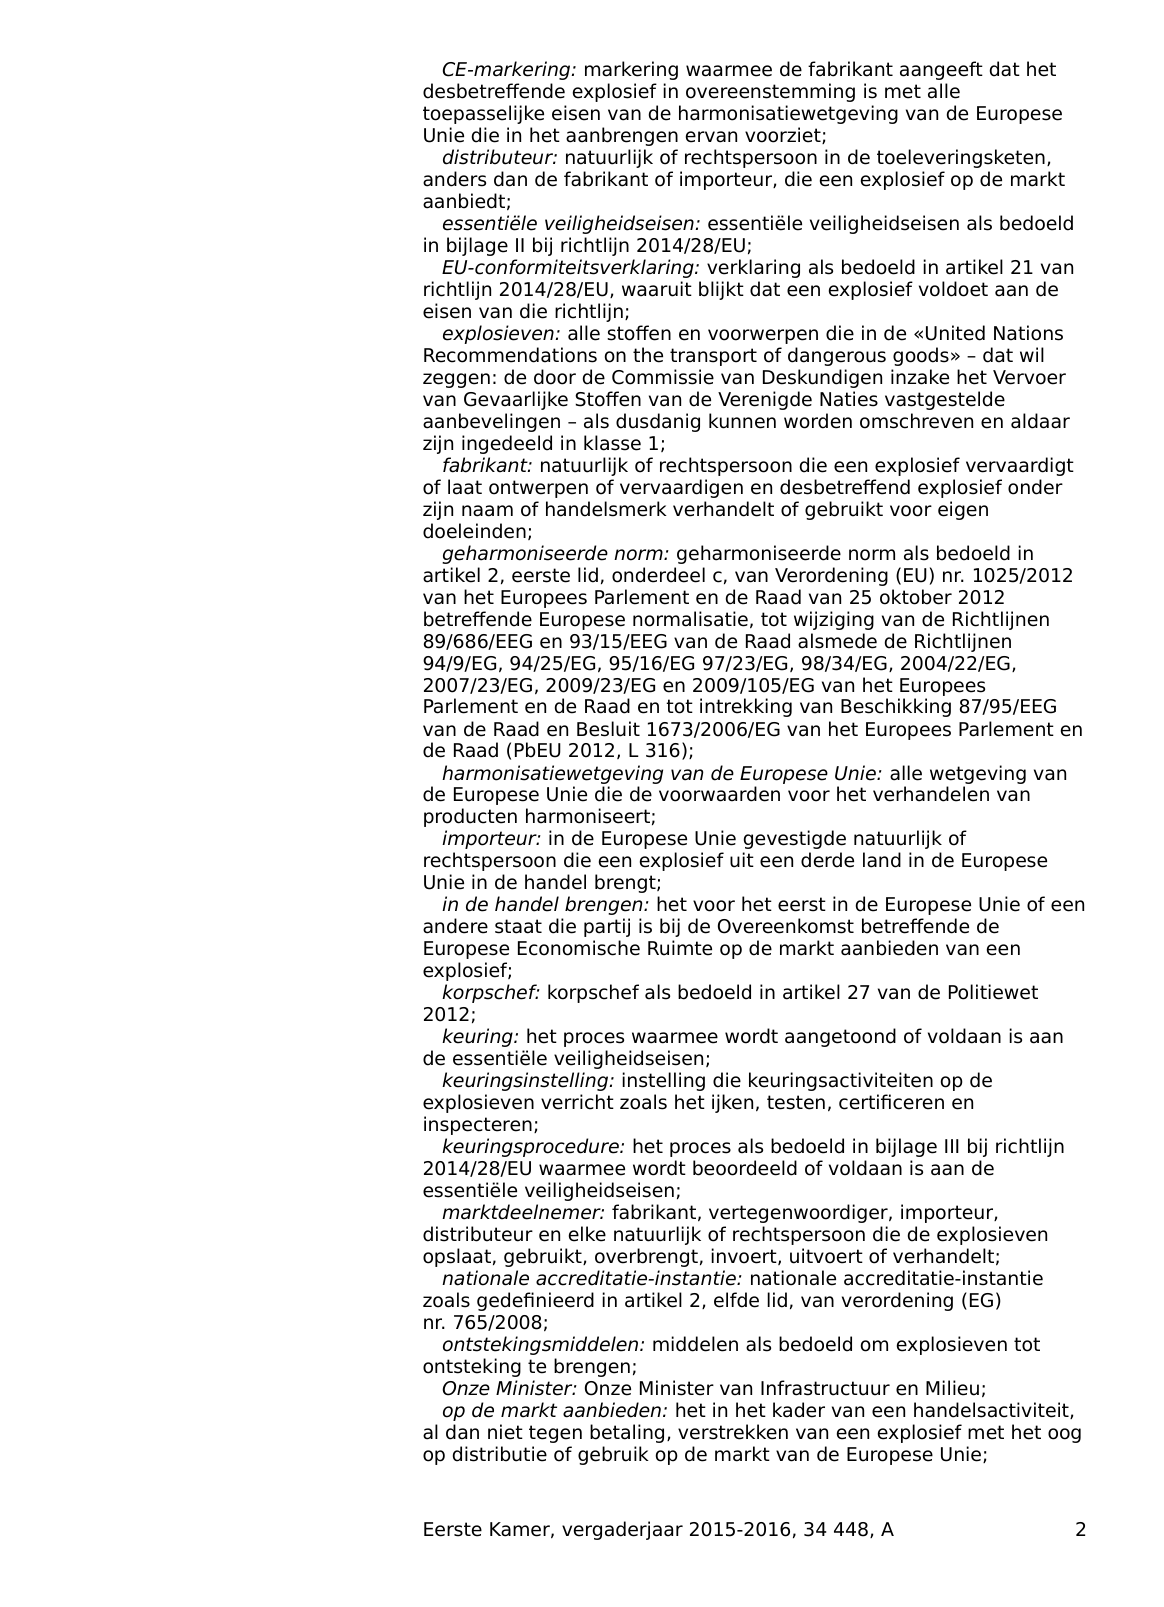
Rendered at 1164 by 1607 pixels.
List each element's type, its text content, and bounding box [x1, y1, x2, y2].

text in de handel brengen: het voor het eerst in de Europese Unie of een andere staat die partij is bij de Overeenkomst betreffende de Europese Economische Ruimte op de markt aanbieden van een explosief; [422, 894, 1087, 982]
text harmonisatiewetgeving van de Europese Unie: alle wetgeving van de Europese Unie die de voorwaarden voor het verhandelen van producten harmoniseert; [422, 762, 1087, 828]
text korpschef: korpschef als bedoeld in artikel 27 van de Politiewet 2012; [422, 982, 1087, 1026]
text marktdeelnemer: fabrikant, vertegenwoordiger, importeur, distributeur en elke natuurlijk of rechtspersoon die de explosieven opslaat, gebruikt, overbrengt, invoert, uitvoert of verhandelt; [422, 1202, 1087, 1268]
text geharmoniseerde norm: geharmoniseerde norm als bedoeld in artikel 2, eerste lid, onderdeel c, van Verordening (EU) nr. 1025/2012 van het Europees Parlement en de Raad van 25 oktober 2012 betreffende Europese normalisatie, tot wijziging van de Richtlijnen 89/686/EEG en 93/15/EEG van de Raad alsmede de Richtlijnen 94/9/EG, 94/25/EG, 95/16/EG 97/23/EG, 98/34/EG, 2004/22/EG, 2007/23/EG, 2009/23/EG en 2009/105/EG van het Europees Parlement en de Raad en tot intrekking van Beschikking 87/95/EEG van de Raad en Besluit 1673/2006/EG van het Europees Parlement en de Raad (PbEU 2012, L 316); [422, 543, 1087, 762]
text ontstekingsmiddelen: middelen als bedoeld om explosieven tot ontsteking te brengen; [422, 1334, 1087, 1378]
text keuringsprocedure: het proces als bedoeld in bijlage III bij richtlijn 2014/28/EU waarmee wordt beoordeeld of voldaan is aan de essentiële veiligheidseisen; [422, 1136, 1087, 1202]
text distributeur: natuurlijk of rechtspersoon in de toeleveringsketen, anders dan de fabrikant of importeur, die een explosief op de markt aanbiedt; [422, 147, 1087, 213]
text keuring: het proces waarmee wordt aangetoond of voldaan is aan de essentiële veiligheidseisen; [422, 1026, 1087, 1070]
text explosieven: alle stoffen en voorwerpen die in de «United Nations Recommendations on the transport of dangerous goods» – dat wil zeggen: de door de Commissie van Deskundigen inzake het Vervoer van Gevaarlijke Stoffen van de Verenigde Naties vastgestelde aanbevelingen – als dusdanig kunnen worden omschreven en aldaar zijn ingedeeld in klasse 1; [422, 323, 1087, 455]
text op de markt aanbieden: het in het kader van een handelsactiviteit, al dan niet tegen betaling, verstrekken van een explosief met het oog op distributie of gebruik op de markt van de Europese Unie; [422, 1400, 1087, 1466]
text essentiële veiligheidseisen: essentiële veiligheidseisen als bedoeld in bijlage II bij richtlijn 2014/28/EU; [422, 213, 1087, 257]
text fabrikant: natuurlijk of rechtspersoon die een explosief vervaardigt of laat ontwerpen of vervaardigen en desbetreffend explosief onder zijn naam of handelsmerk verhandelt of gebruikt voor eigen doeleinden; [422, 455, 1087, 543]
text EU-conformiteitsverklaring: verklaring als bedoeld in artikel 21 van richtlijn 2014/28/EU, waaruit blijkt dat een explosief voldoet aan de eisen van die richtlijn; [422, 257, 1087, 323]
text nationale accreditatie-instantie: nationale accreditatie-instantie zoals gedefinieerd in artikel 2, elfde lid, van verordening (EG) nr. 765/2008; [422, 1268, 1087, 1334]
text importeur: in de Europese Unie gevestigde natuurlijk of rechtspersoon die een explosief uit een derde land in de Europese Unie in de handel brengt; [422, 828, 1087, 894]
text keuringsinstelling: instelling die keuringsactiviteiten op de explosieven verricht zoals het ijken, testen, certificeren en inspecteren; [422, 1070, 1087, 1136]
text Onze Minister: Onze Minister van Infrastructuur en Milieu; [422, 1378, 1087, 1400]
text CE-markering: markering waarmee de fabrikant aangeeft dat het desbetreffende explosief in overeenstemming is met alle toepasselijke eisen van de harmonisatiewetgeving van de Europese Unie die in het aanbrengen ervan voorziet; [422, 59, 1087, 147]
